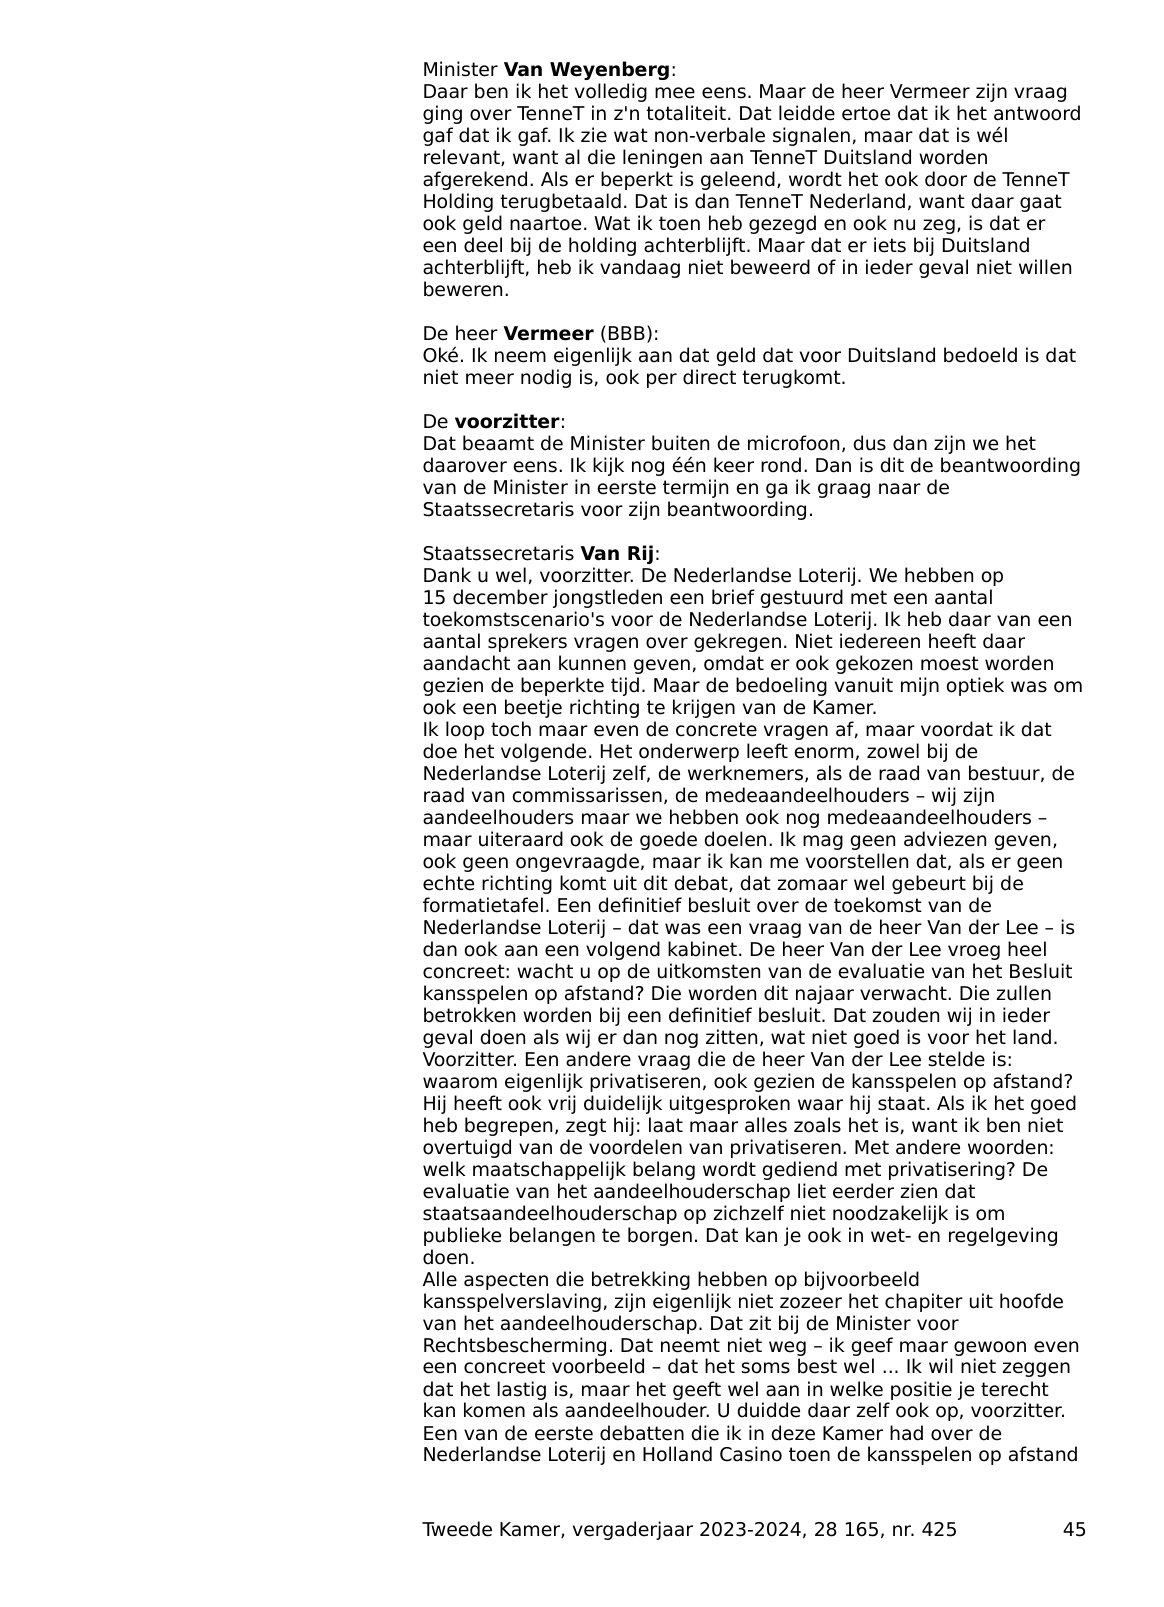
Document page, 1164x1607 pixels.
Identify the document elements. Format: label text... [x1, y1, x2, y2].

text Daar ben ik het volledig mee eens. Maar de heer Vermeer zijn vraag ging over TenneT in z'n totaliteit. Dat leidde ertoe dat ik het antwoord gaf dat ik gaf. Ik zie wat non-verbale signalen, maar dat is wél relevant, want al die leningen aan TenneT Duitsland worden afgerekend. Als er beperkt is geleend, wordt het ook door de TenneT Holding terugbetaald. Dat is dan TenneT Nederland, want daar gaat ook geld naartoe. Wat ik toen heb gezegd en ook nu zeg, is dat er een deel bij de holding achterblijft. Maar dat er iets bij Duitsland achterblijft, heb ik vandaag niet beweerd of in ieder geval niet willen beweren. [422, 81, 1087, 301]
text Ik loop toch maar even de concrete vragen af, maar voordat ik dat doe het volgende. Het onderwerp leeft enorm, zowel bij de Nederlandse Loterij zelf, de werknemers, als de raad van bestuur, de raad van commissarissen, de medeaandeelhouders – wij zijn aandeelhouders maar we hebben ook nog medeaandeelhouders – maar uiteraard ook de goede doelen. Ik mag geen adviezen geven, ook geen ongevraagde, maar ik kan me voorstellen dat, als er geen echte richting komt uit dit debat, dat zomaar wel gebeurt bij de formatietafel. Een definitief besluit over de toekomst van de Nederlandse Loterij – dat was een vraag van de heer Van der Lee – is dan ook aan een volgend kabinet. De heer Van der Lee vroeg heel concreet: wacht u op de uitkomsten van de evaluatie van het Besluit kansspelen op afstand? Die worden dit najaar verwacht. Die zullen betrokken worden bij een definitief besluit. Dat zouden wij in ieder geval doen als wij er dan nog zitten, wat niet goed is voor het land. [422, 719, 1087, 1049]
text De heer Vermeer (BBB): [422, 323, 1087, 345]
text Dat beaamt de Minister buiten de microfoon, dus dan zijn we het daarover eens. Ik kijk nog één keer rond. Dan is dit de beantwoording van de Minister in eerste termijn en ga ik graag naar de Staatssecretaris voor zijn beantwoording. [422, 433, 1087, 521]
text Staatssecretaris Van Rij: [422, 543, 1087, 565]
text Dank u wel, voorzitter. De Nederlandse Loterij. We hebben op 15 december jongstleden een brief gestuurd met een aantal toekomstscenario's voor de Nederlandse Loterij. Ik heb daar van een aantal sprekers vragen over gekregen. Niet iedereen heeft daar aandacht aan kunnen geven, omdat er ook gekozen moest worden gezien de beperkte tijd. Maar de bedoeling vanuit mijn optiek was om ook een beetje richting te krijgen van de Kamer. [422, 565, 1087, 719]
text Voorzitter. Een andere vraag die de heer Van der Lee stelde is: waarom eigenlijk privatiseren, ook gezien de kansspelen op afstand? Hij heeft ook vrij duidelijk uitgesproken waar hij staat. Als ik het goed heb begrepen, zegt hij: laat maar alles zoals het is, want ik ben niet overtuigd van de voordelen van privatiseren. Met andere woorden: welk maatschappelijk belang wordt gediend met privatisering? De evaluatie van het aandeelhouderschap liet eerder zien dat staatsaandeelhouderschap op zichzelf niet noodzakelijk is om publieke belangen te borgen. Dat kan je ook in wet- en regelgeving doen. [422, 1049, 1087, 1268]
text Alle aspecten die betrekking hebben op bijvoorbeeld kansspelverslaving, zijn eigenlijk niet zozeer het chapiter uit hoofde van het aandeelhouderschap. Dat zit bij de Minister voor Rechtsbescherming. Dat neemt niet weg – ik geef maar gewoon even een concreet voorbeeld – dat het soms best wel ... Ik wil niet zeggen dat het lastig is, maar het geeft wel aan in welke positie je terecht kan komen als aandeelhouder. U duidde daar zelf ook op, voorzitter. Een van de eerste debatten die ik in deze Kamer had over de Nederlandse Loterij en Holland Casino toen de kansspelen op afstand [422, 1268, 1087, 1466]
text Minister Van Weyenberg: [422, 59, 1087, 81]
text De voorzitter: [422, 411, 1087, 433]
text Oké. Ik neem eigenlijk aan dat geld dat voor Duitsland bedoeld is dat niet meer nodig is, ook per direct terugkomt. [422, 345, 1087, 389]
